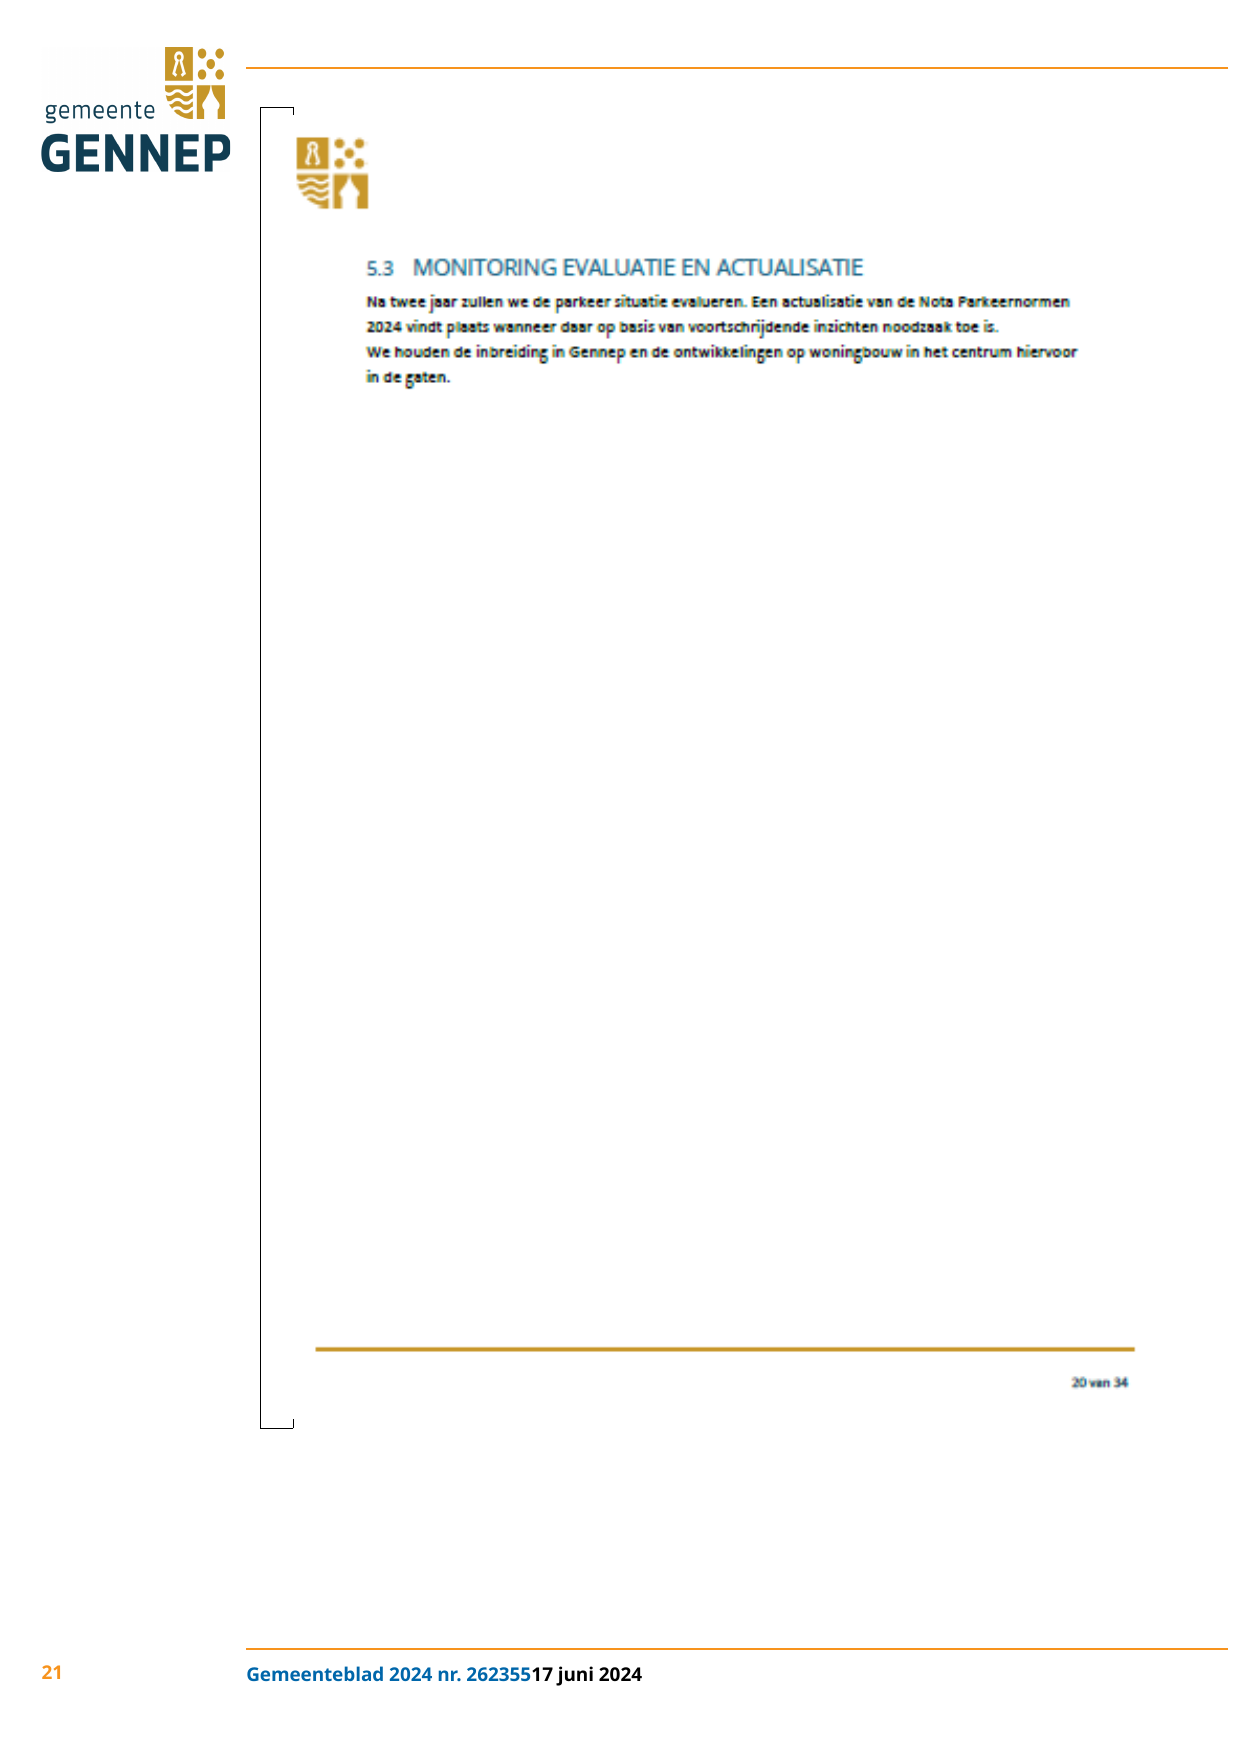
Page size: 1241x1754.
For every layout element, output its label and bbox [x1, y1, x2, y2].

picture [41, 47, 231, 172]
picture [268, 115, 1173, 1419]
